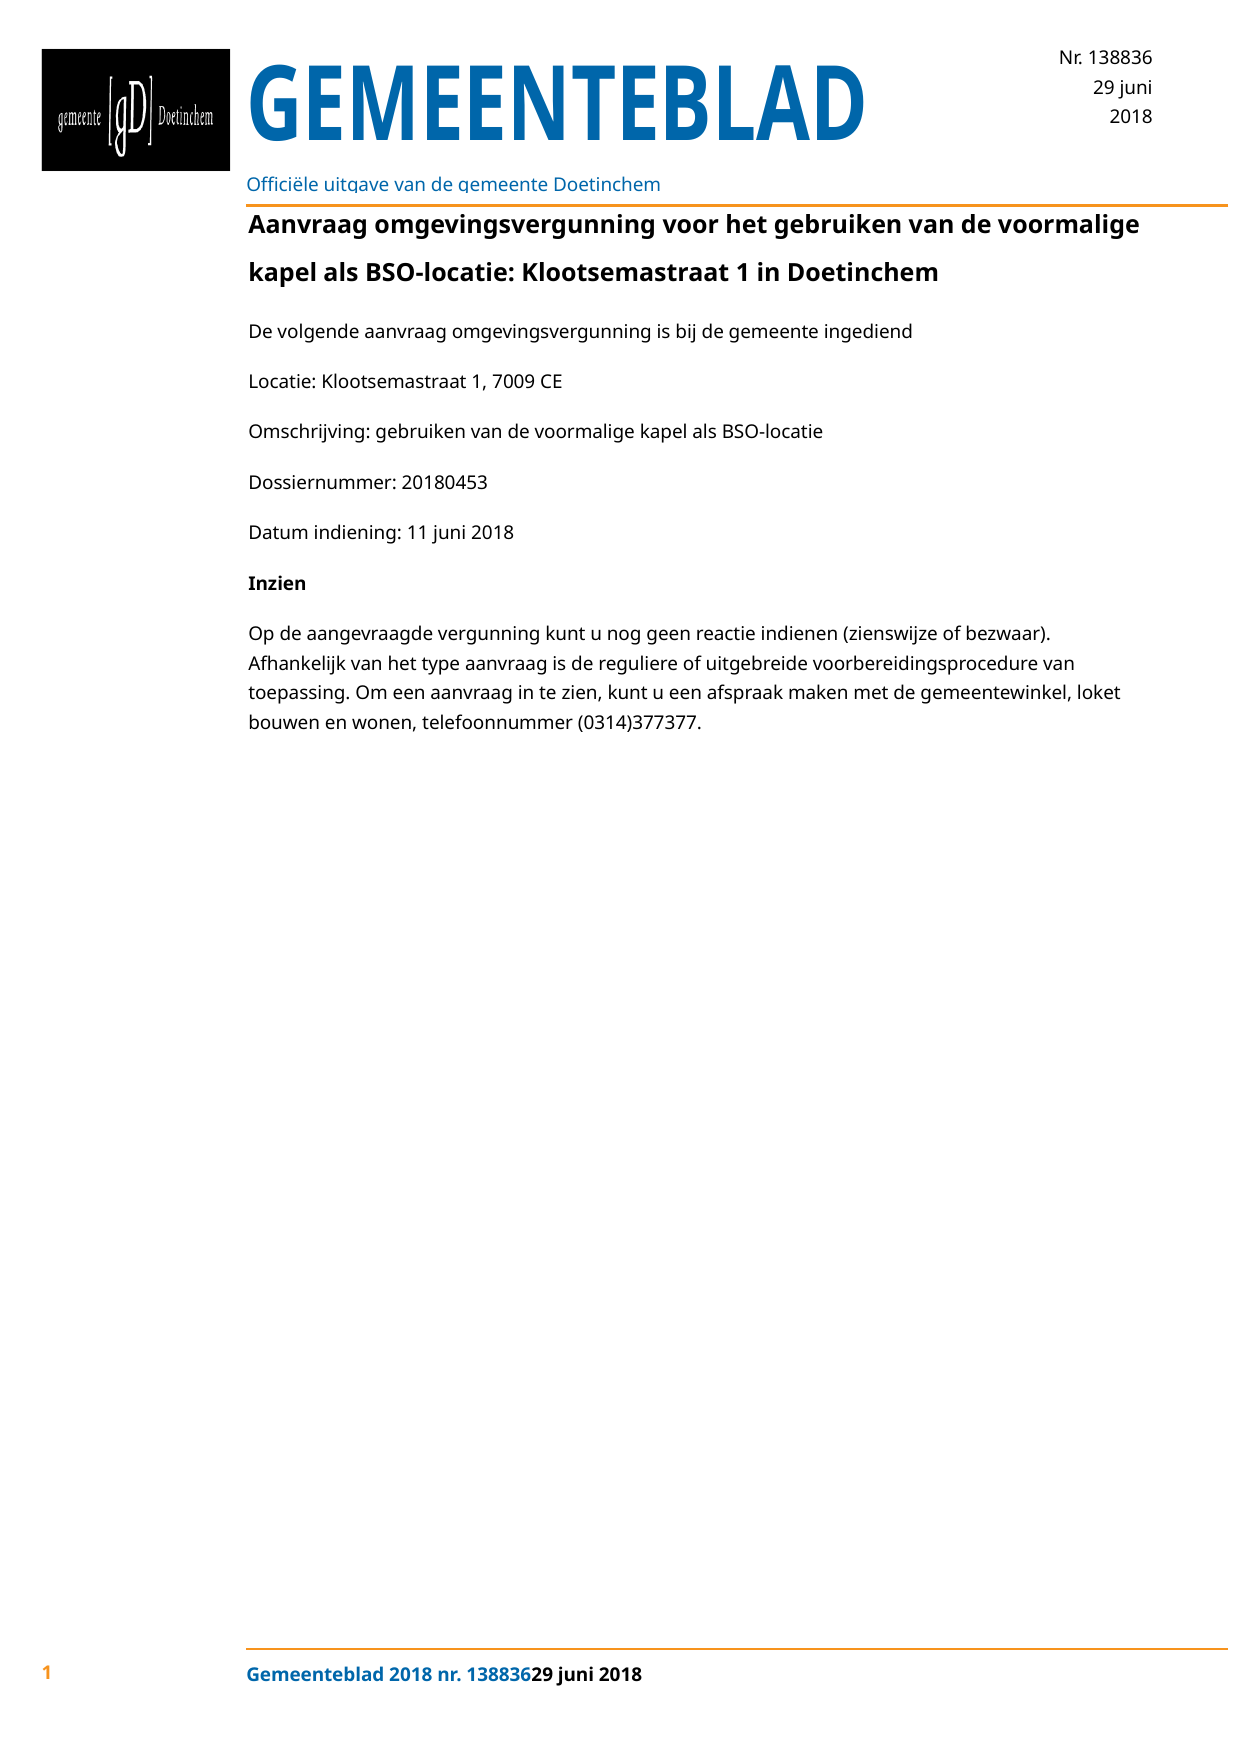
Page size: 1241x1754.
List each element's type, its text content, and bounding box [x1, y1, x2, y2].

picture [41, 47, 231, 172]
text Locatie: Klootsemastraat 1, 7009 CE [248, 368, 1152, 394]
text De volgende aanvraag omgevingsvergunning is bij de gemeente ingediend [248, 318, 1152, 344]
text Inzien [248, 570, 1152, 596]
text Op de aangevraagde vergunning kunt u nog geen reactie indienen (zienswijze of bezwaar). Afhankelijk van het type aanvraag is de reguliere of uitgebreide voorbereidingsprocedure van toepassing. Om een aanvraag in te zien, kunt u een afspraak maken met de gemeentewinkel, loket bouwen en wonen, telefoonnummer (0314)377377. [248, 620, 1152, 735]
text Dossiernummer: 20180453 [248, 469, 1152, 495]
text Datum indiening: 11 juni 2018 [248, 519, 1152, 545]
text Aanvraag omgevingsvergunning voor het gebruiken van de voormalige kapel als BSO-locatie: Klootsemastraat 1 in Doetinchem [248, 207, 1152, 288]
text Omschrijving: gebruiken van de voormalige kapel als BSO-locatie [248, 419, 1152, 444]
